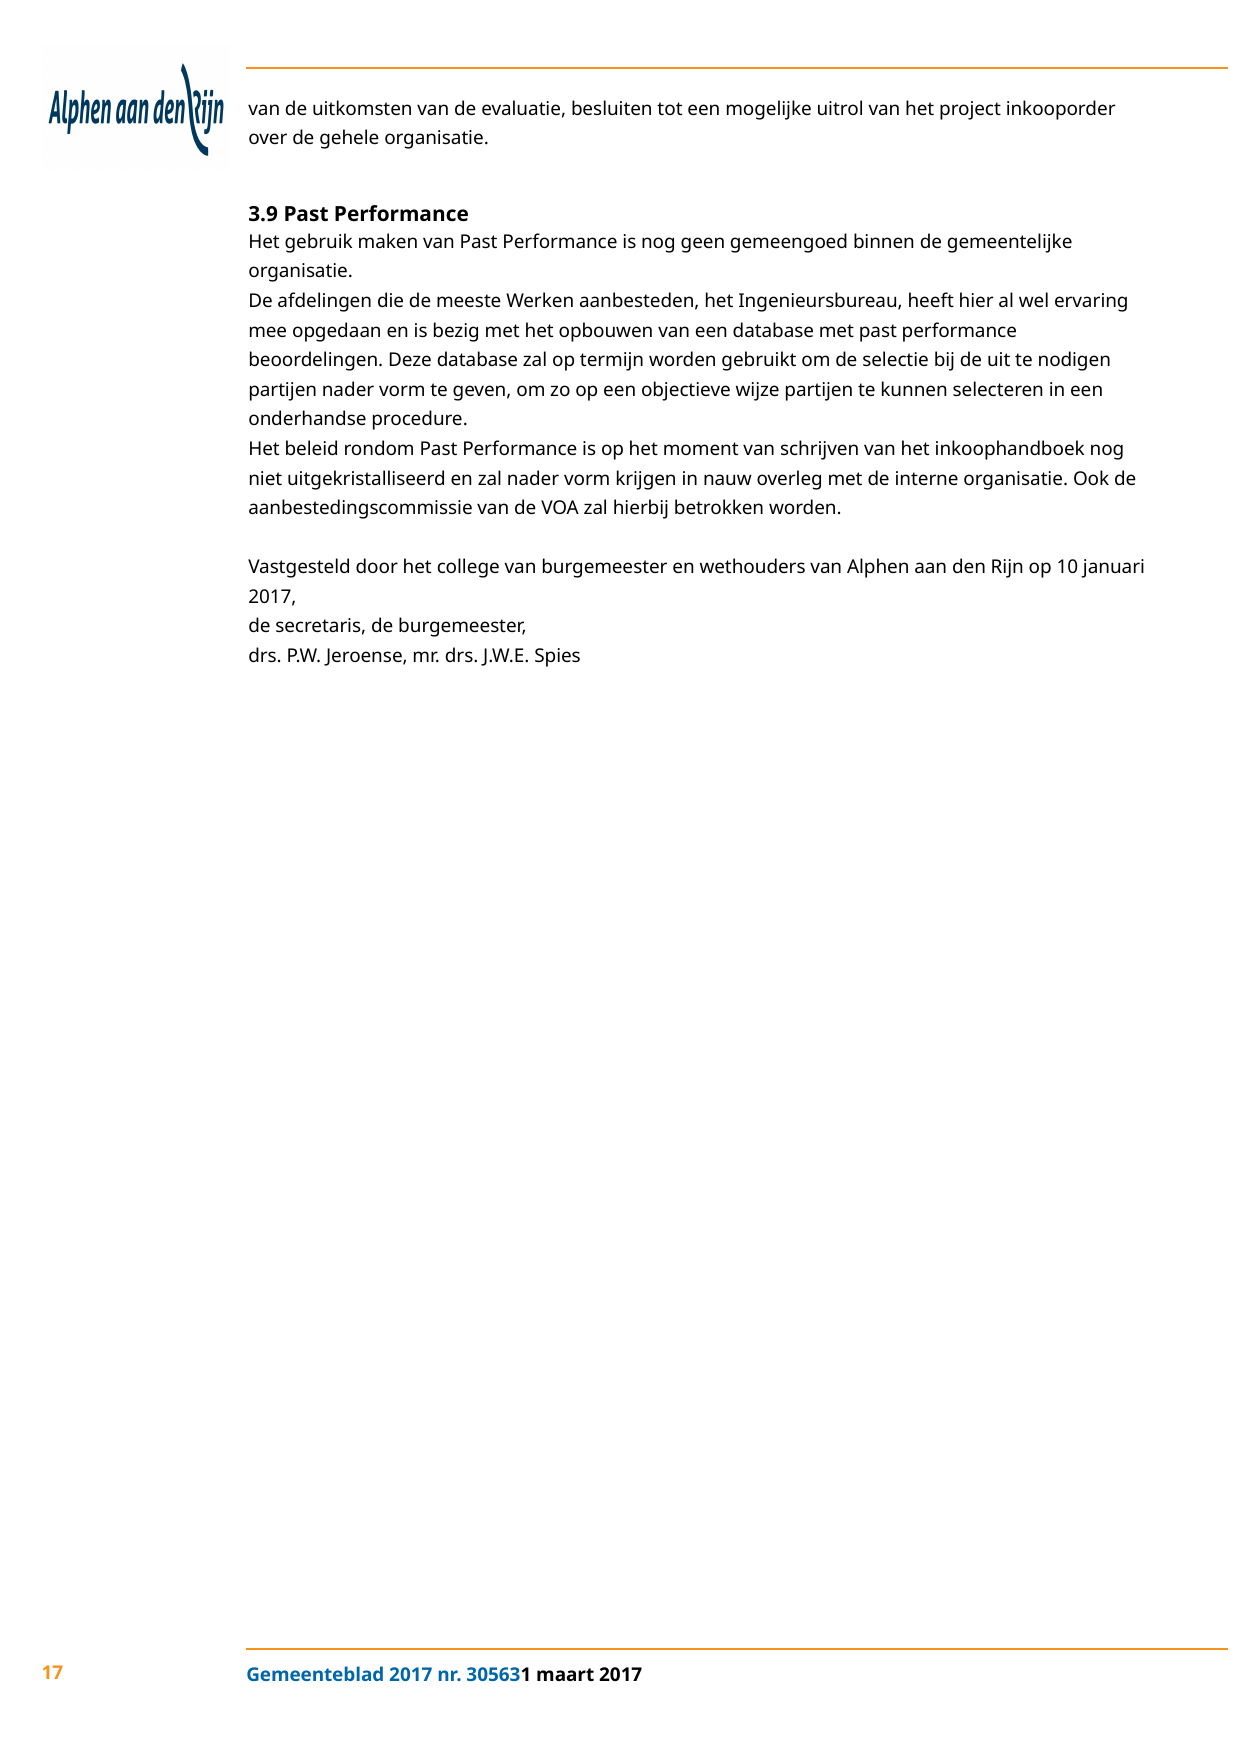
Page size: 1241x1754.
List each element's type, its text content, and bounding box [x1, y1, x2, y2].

text Het gebruik maken van Past Performance is nog geen gemeengoed binnen de gemeentelijke organisatie. [248, 228, 1152, 283]
picture [41, 47, 231, 172]
text de secretaris, de burgemeester, [248, 613, 1152, 638]
text van de uitkomsten van de evaluatie, besluiten tot een mogelijke uitrol van het project inkooporder over de gehele organisatie. [248, 95, 1152, 150]
text drs. P.W. Jeroense, mr. drs. J.W.E. Spies [248, 642, 1152, 668]
text 3.9 Past Performance [248, 199, 1152, 228]
text Vastgesteld door het college van burgemeester en wethouders van Alphen aan den Rijn op 10 januari 2017, [248, 553, 1152, 609]
text Het beleid rondom Past Performance is op het moment van schrijven van het inkoophandboek nog niet uitgekristalliseerd en zal nader vorm krijgen in nauw overleg met de interne organisatie. Ook de aanbestedingscommissie van de VOA zal hierbij betrokken worden. [248, 435, 1152, 520]
text De afdelingen die de meeste Werken aanbesteden, het Ingenieursbureau, heeft hier al wel ervaring mee opgedaan en is bezig met het opbouwen van een database met past performance beoordelingen. Deze database zal op termijn worden gebruikt om de selectie bij de uit te nodigen partijen nader vorm te geven, om zo op een objectieve wijze partijen te kunnen selecteren in een onderhandse procedure. [248, 287, 1152, 431]
